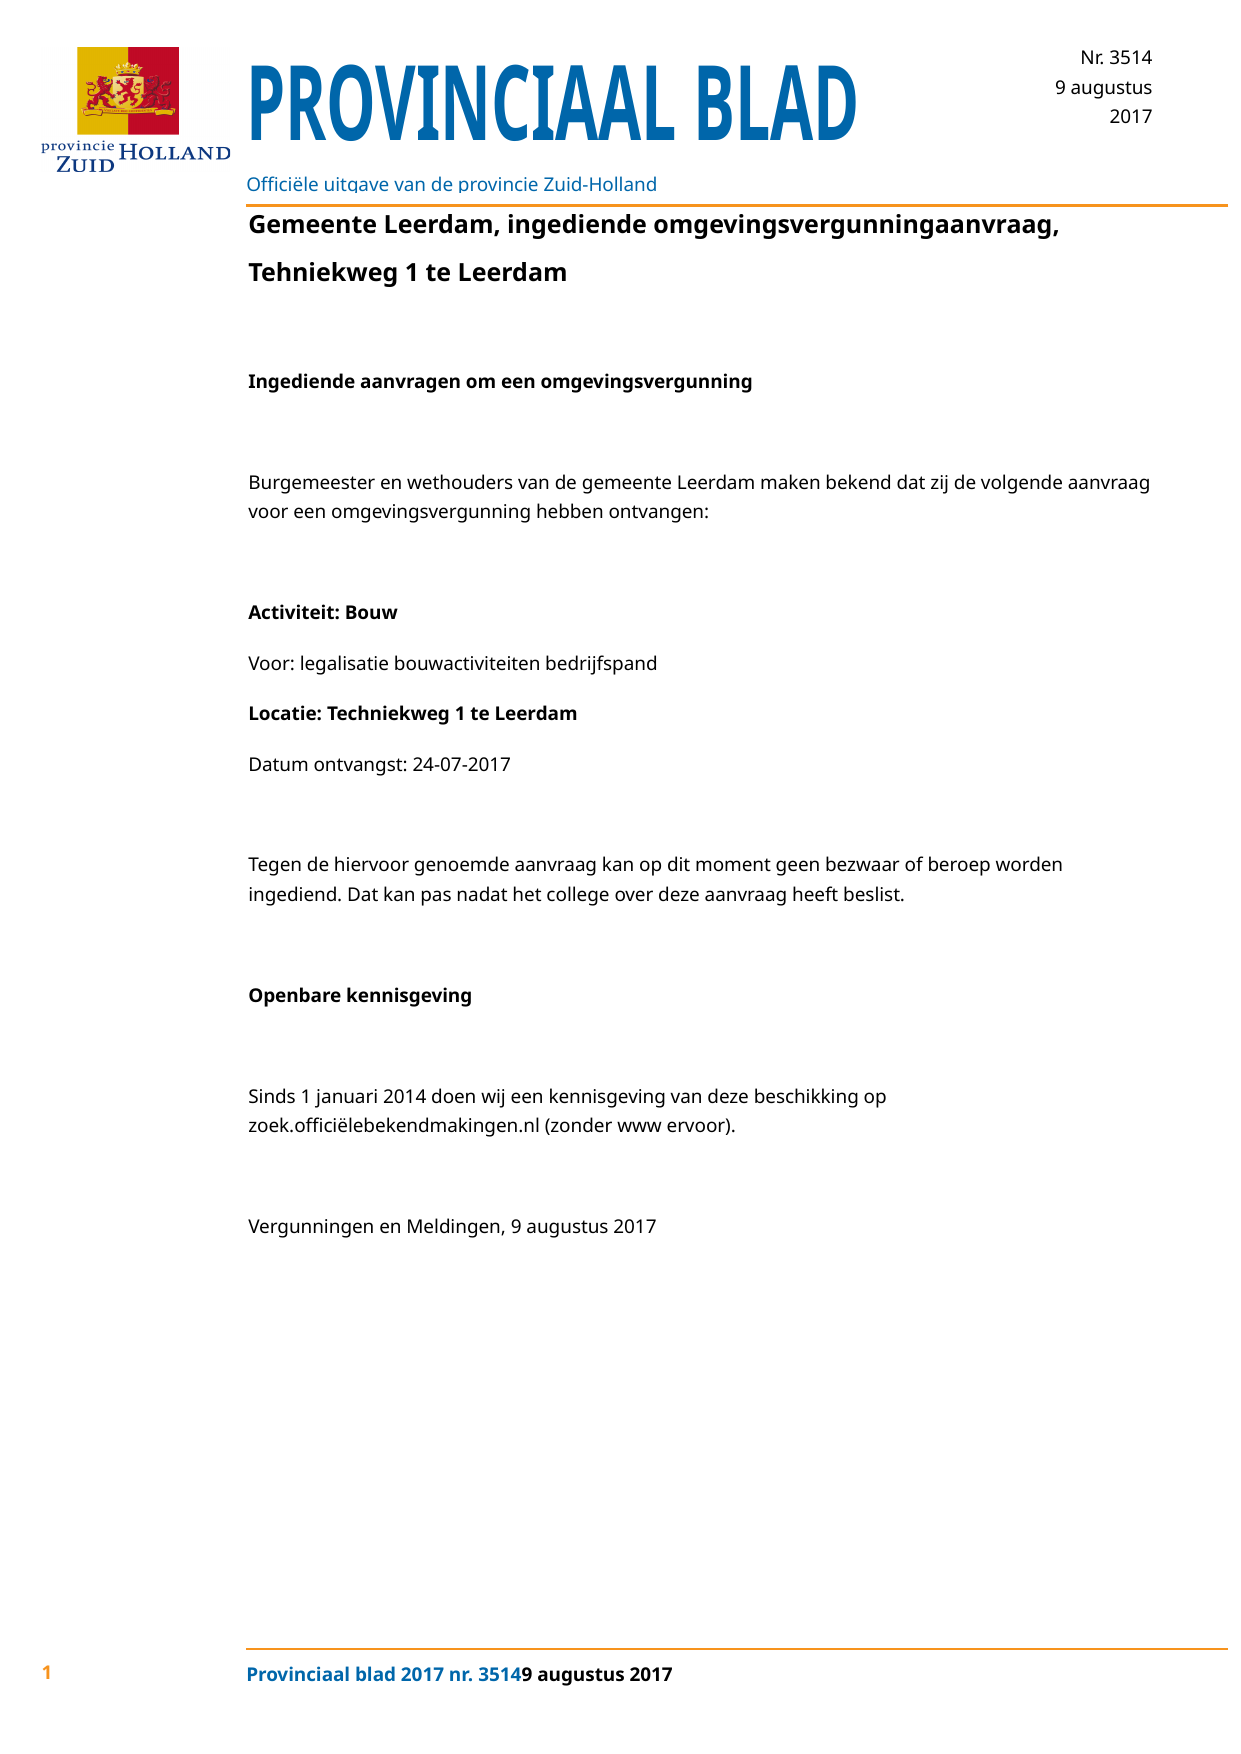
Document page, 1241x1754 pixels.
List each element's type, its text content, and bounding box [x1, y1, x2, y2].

picture [41, 47, 231, 172]
text Activiteit: Bouw [248, 599, 1152, 625]
text Burgemeester en wethouders van de gemeente Leerdam maken bekend dat zij de volgende aanvraag voor een omgevingsvergunning hebben ontvangen: [248, 469, 1152, 524]
text Datum ontvangst: 24-07-2017 [248, 751, 1152, 777]
text Gemeente Leerdam, ingediende omgevingsvergunningaanvraag, Tehniekweg 1 te Leerdam [248, 207, 1152, 288]
text Tegen de hiervoor genoemde aanvraag kan op dit moment geen bezwaar of beroep worden ingediend. Dat kan pas nadat het college over deze aanvraag heeft beslist. [248, 852, 1152, 907]
text Openbare kennisgeving [248, 982, 1152, 1008]
text Ingediende aanvragen om een omgevingsvergunning [248, 368, 1152, 394]
text Voor: legalisatie bouwactiviteiten bedrijfspand [248, 650, 1152, 676]
text Sinds 1 januari 2014 doen wij een kennisgeving van deze beschikking op zoek.officiëlebekendmakingen.nl (zonder www ervoor). [248, 1083, 1152, 1138]
text Vergunningen en Meldingen, 9 augustus 2017 [248, 1213, 1152, 1239]
text Locatie: Techniekweg 1 te Leerdam [248, 700, 1152, 726]
